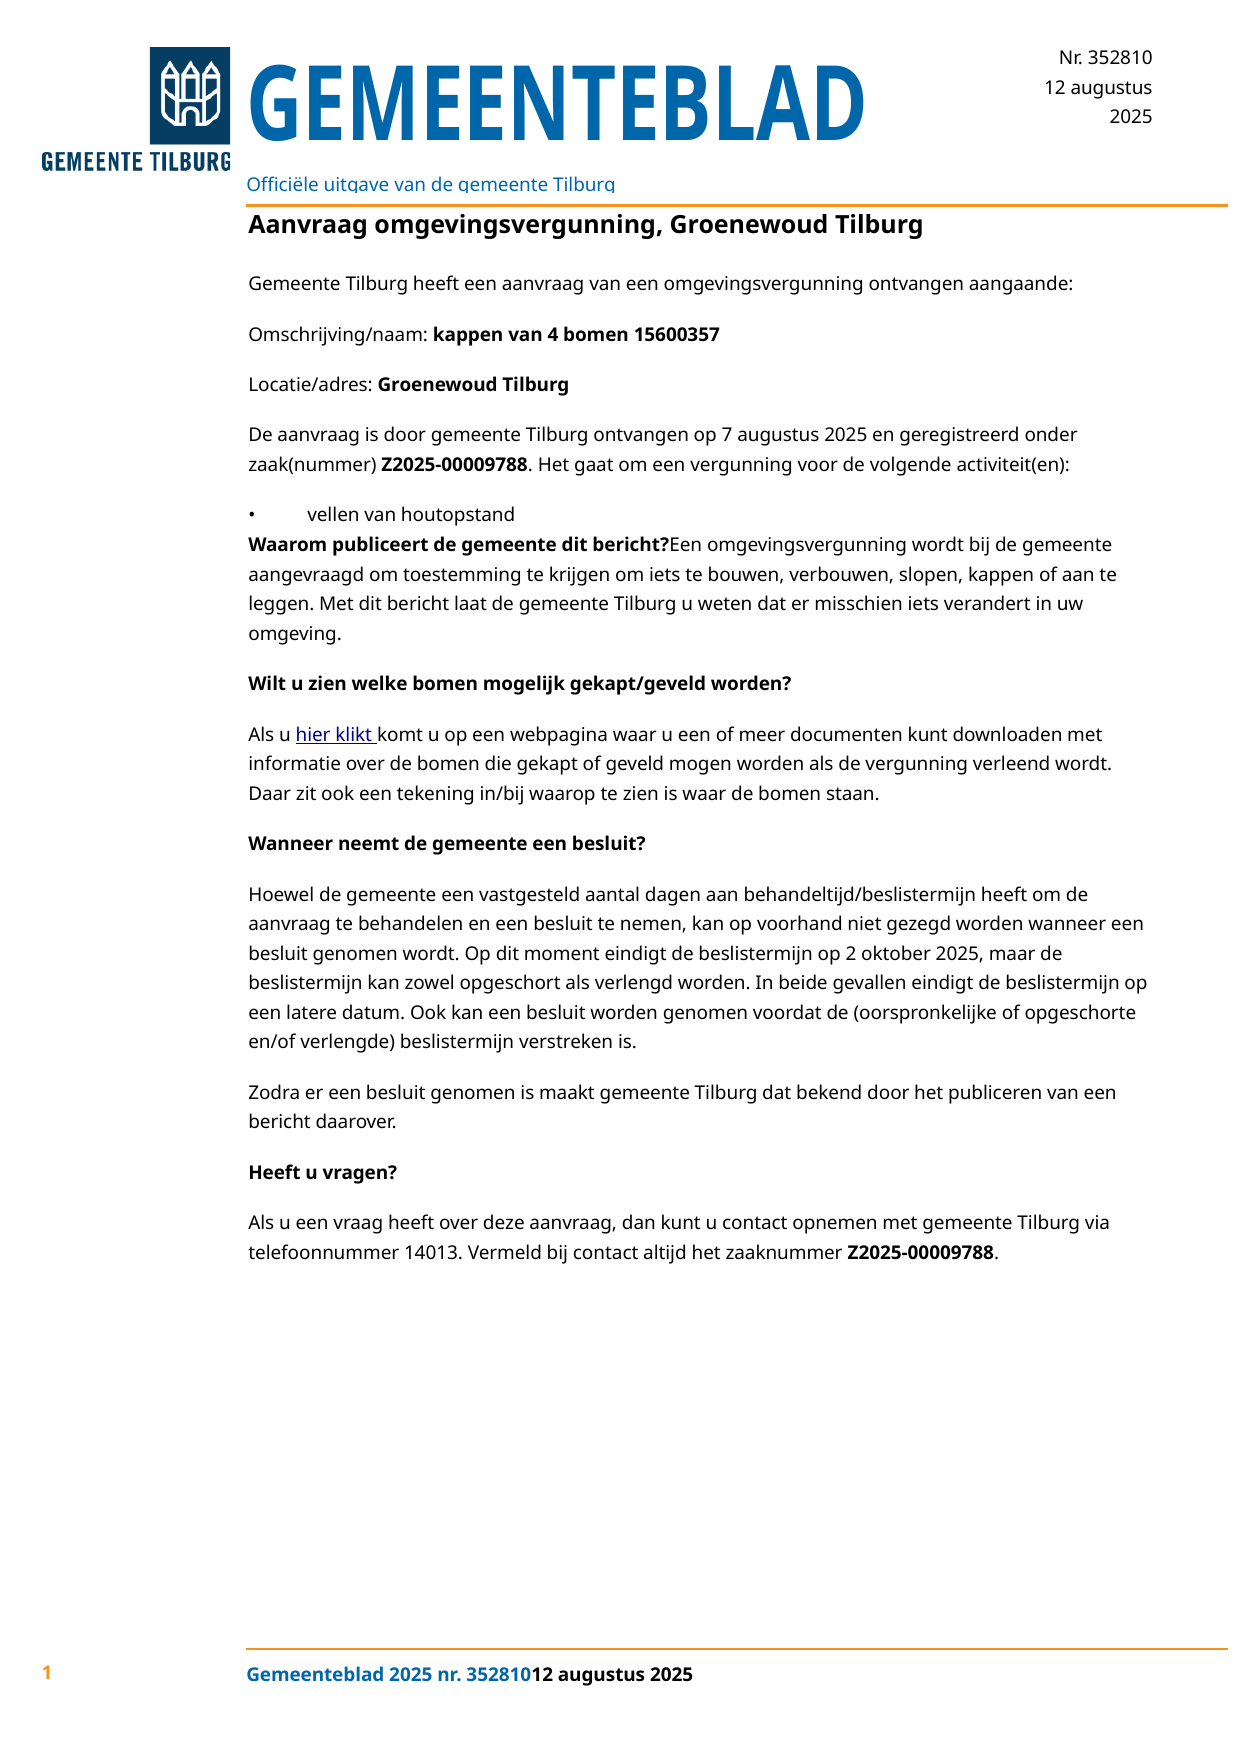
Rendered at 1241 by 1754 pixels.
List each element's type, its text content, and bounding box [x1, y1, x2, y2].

text Heeft u vragen? [248, 1159, 1152, 1185]
list vellen van houtopstand [248, 502, 1152, 527]
text Aanvraag omgevingsvergunning, Groenewoud Tilburg [248, 207, 1152, 241]
text Gemeente Tilburg heeft een aanvraag van een omgevingsvergunning ontvangen aangaande: [248, 270, 1152, 296]
text Wilt u zien welke bomen mogelijk gekapt/geveld worden? [248, 670, 1152, 696]
text Omschrijving/naam: kappen van 4 bomen 15600357 [248, 321, 1152, 346]
text Zodra er een besluit genomen is maakt gemeente Tilburg dat bekend door het publiceren van een bericht daarover. [248, 1079, 1152, 1134]
text Als u een vraag heeft over deze aanvraag, dan kunt u contact opnemen met gemeente Tilburg via telefoonnummer 14013. Vermeld bij contact altijd het zaaknummer Z2025-00009788. [248, 1209, 1152, 1265]
text Locatie/adres: Groenewoud Tilburg [248, 371, 1152, 397]
text Waarom publiceert de gemeente dit bericht?Een omgevingsvergunning wordt bij de gemeente aangevraagd om toestemming te krijgen om iets te bouwen, verbouwen, slopen, kappen of aan te leggen. Met dit bericht laat de gemeente Tilburg u weten dat er misschien iets verandert in uw omgeving. [248, 531, 1152, 646]
text De aanvraag is door gemeente Tilburg ontvangen op 7 augustus 2025 en geregistreerd onder zaak(nummer) Z2025-00009788. Het gaat om een vergunning voor de volgende activiteit(en): [248, 422, 1152, 477]
text Wanneer neemt de gemeente een besluit? [248, 830, 1152, 856]
picture [41, 47, 231, 172]
text Hoewel de gemeente een vastgesteld aantal dagen aan behandeltijd/beslistermijn heeft om de aanvraag te behandelen en een besluit te nemen, kan op voorhand niet gezegd worden wanneer een besluit genomen wordt. Op dit moment eindigt de beslistermijn op 2 oktober 2025, maar de beslistermijn kan zowel opgeschort als verlengd worden. In beide gevallen eindigt de beslistermijn op een latere datum. Ook kan een besluit worden genomen voordat de (oorspronkelijke of opgeschorte en/of verlengde) beslistermijn verstreken is. [248, 881, 1152, 1054]
text Als u hier klikt komt u op een webpagina waar u een of meer documenten kunt downloaden met informatie over de bomen die gekapt of geveld mogen worden als de vergunning verleend wordt. Daar zit ook een tekening in/bij waarop te zien is waar de bomen staan. [248, 721, 1152, 806]
